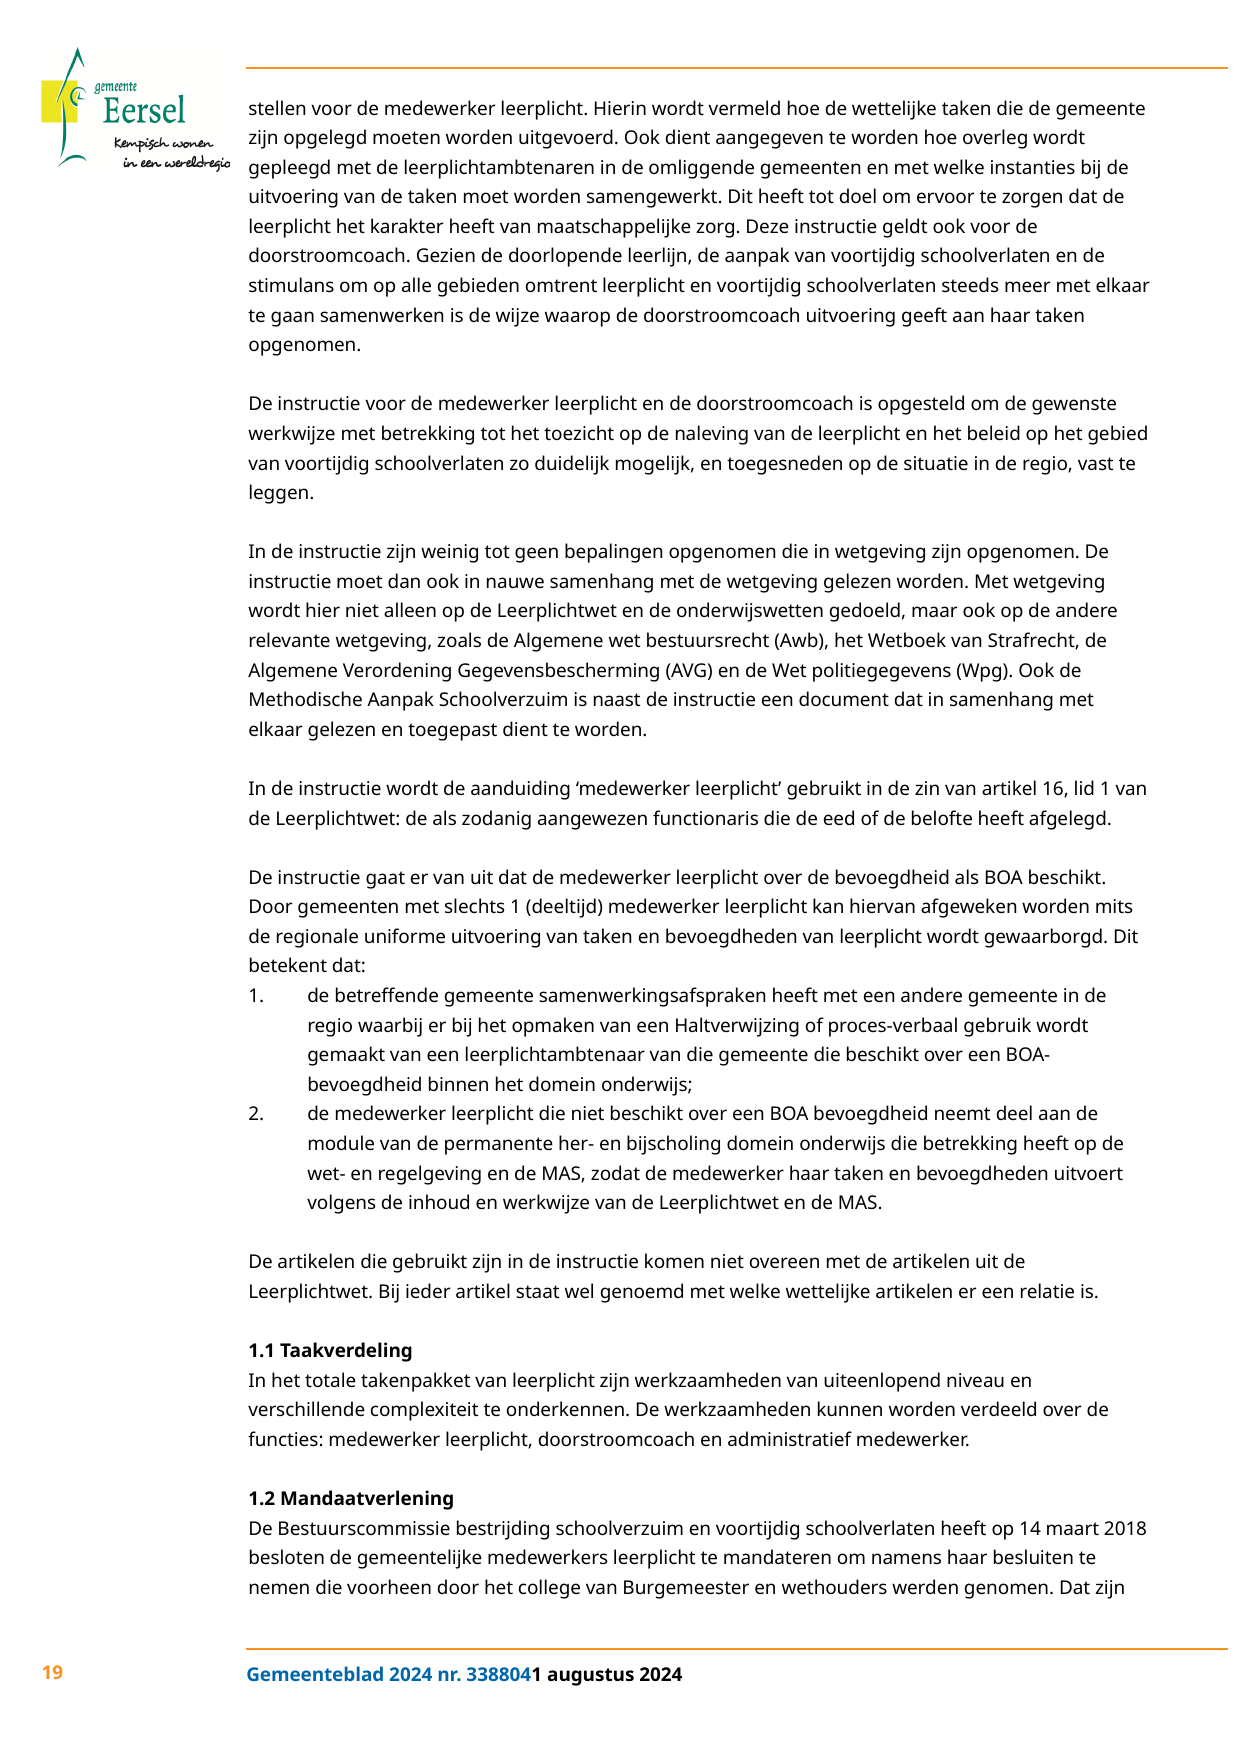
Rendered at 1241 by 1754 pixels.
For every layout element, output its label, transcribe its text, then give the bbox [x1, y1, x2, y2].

text In de instructie zijn weinig tot geen bepalingen opgenomen die in wetgeving zijn opgenomen. De instructie moet dan ook in nauwe samenhang met de wetgeving gelezen worden. Met wetgeving wordt hier niet alleen op de Leerplichtwet en de onderwijswetten gedoeld, maar ook op de andere relevante wetgeving, zoals de Algemene wet bestuursrecht (Awb), het Wetboek van Strafrecht, de Algemene Verordening Gegevensbescherming (AVG) en de Wet politiegegevens (Wpg). Ook de Methodische Aanpak Schoolverzuim is naast de instructie een document dat in samenhang met elkaar gelezen en toegepast dient te worden. [248, 538, 1152, 742]
text De instructie voor de medewerker leerplicht en de doorstroomcoach is opgesteld om de gewenste werkwijze met betrekking tot het toezicht op de naleving van de leerplicht en het beleid op het gebied van voortijdig schoolverlaten zo duidelijk mogelijk, en toegesneden op de situatie in de regio, vast te leggen. [248, 391, 1152, 505]
list de medewerker leerplicht die niet beschikt over een BOA bevoegdheid neemt deel aan de module van de permanente her- en bijscholing domein onderwijs die betrekking heeft op de wet- en regelgeving en de MAS, zodat de medewerker haar taken en bevoegdheden uitvoert volgens de inhoud en werkwijze van de Leerplichtwet en de MAS. [248, 1101, 1152, 1215]
text In de instructie wordt de aanduiding ‘medewerker leerplicht’ gebruikt in de zin van artikel 16, lid 1 van de Leerplichtwet: de als zodanig aangewezen functionaris die de eed of de belofte heeft afgelegd. [248, 775, 1152, 831]
text stellen voor de medewerker leerplicht. Hierin wordt vermeld hoe de wettelijke taken die de gemeente zijn opgelegd moeten worden uitgevoerd. Ook dient aangegeven te worden hoe overleg wordt gepleegd met de leerplichtambtenaren in de omliggende gemeenten en met welke instanties bij de uitvoering van de taken moet worden samengewerkt. Dit heeft tot doel om ervoor te zorgen dat de leerplicht het karakter heeft van maatschappelijke zorg. Deze instructie geldt ook voor de doorstroomcoach. Gezien de doorlopende leerlijn, de aanpak van voortijdig schoolverlaten en de stimulans om op alle gebieden omtrent leerplicht en voortijdig schoolverlaten steeds meer met elkaar te gaan samenwerken is de wijze waarop de doorstroomcoach uitvoering geeft aan haar taken opgenomen. [248, 95, 1152, 357]
text De Bestuurscommissie bestrijding schoolverzuim en voortijdig schoolverlaten heeft op 14 maart 2018 besloten de gemeentelijke medewerkers leerplicht te mandateren om namens haar besluiten te nemen die voorheen door het college van Burgemeester en wethouders werden genomen. Dat zijn [248, 1515, 1152, 1600]
text 1.2 Mandaatverlening [248, 1485, 1152, 1511]
list de betreffende gemeente samenwerkingsafspraken heeft met een andere gemeente in de regio waarbij er bij het opmaken van een Haltverwijzing of proces-verbaal gebruik wordt gemaakt van een leerplichtambtenaar van die gemeente die beschikt over een BOA-bevoegdheid binnen het domein onderwijs; [248, 982, 1152, 1097]
picture [41, 47, 231, 172]
text 1.1 Taakverdeling [248, 1337, 1152, 1363]
text De instructie gaat er van uit dat de medewerker leerplicht over de bevoegdheid als BOA beschikt. Door gemeenten met slechts 1 (deeltijd) medewerker leerplicht kan hiervan afgeweken worden mits de regionale uniforme uitvoering van taken en bevoegdheden van leerplicht wordt gewaarborgd. Dit betekent dat: [248, 864, 1152, 978]
text De artikelen die gebruikt zijn in de instructie komen niet overeen met de artikelen uit de Leerplichtwet. Bij ieder artikel staat wel genoemd met welke wettelijke artikelen er een relatie is. [248, 1248, 1152, 1304]
text In het totale takenpakket van leerplicht zijn werkzaamheden van uiteenlopend niveau en verschillende complexiteit te onderkennen. De werkzaamheden kunnen worden verdeeld over de functies: medewerker leerplicht, doorstroomcoach en administratief medewerker. [248, 1367, 1152, 1452]
